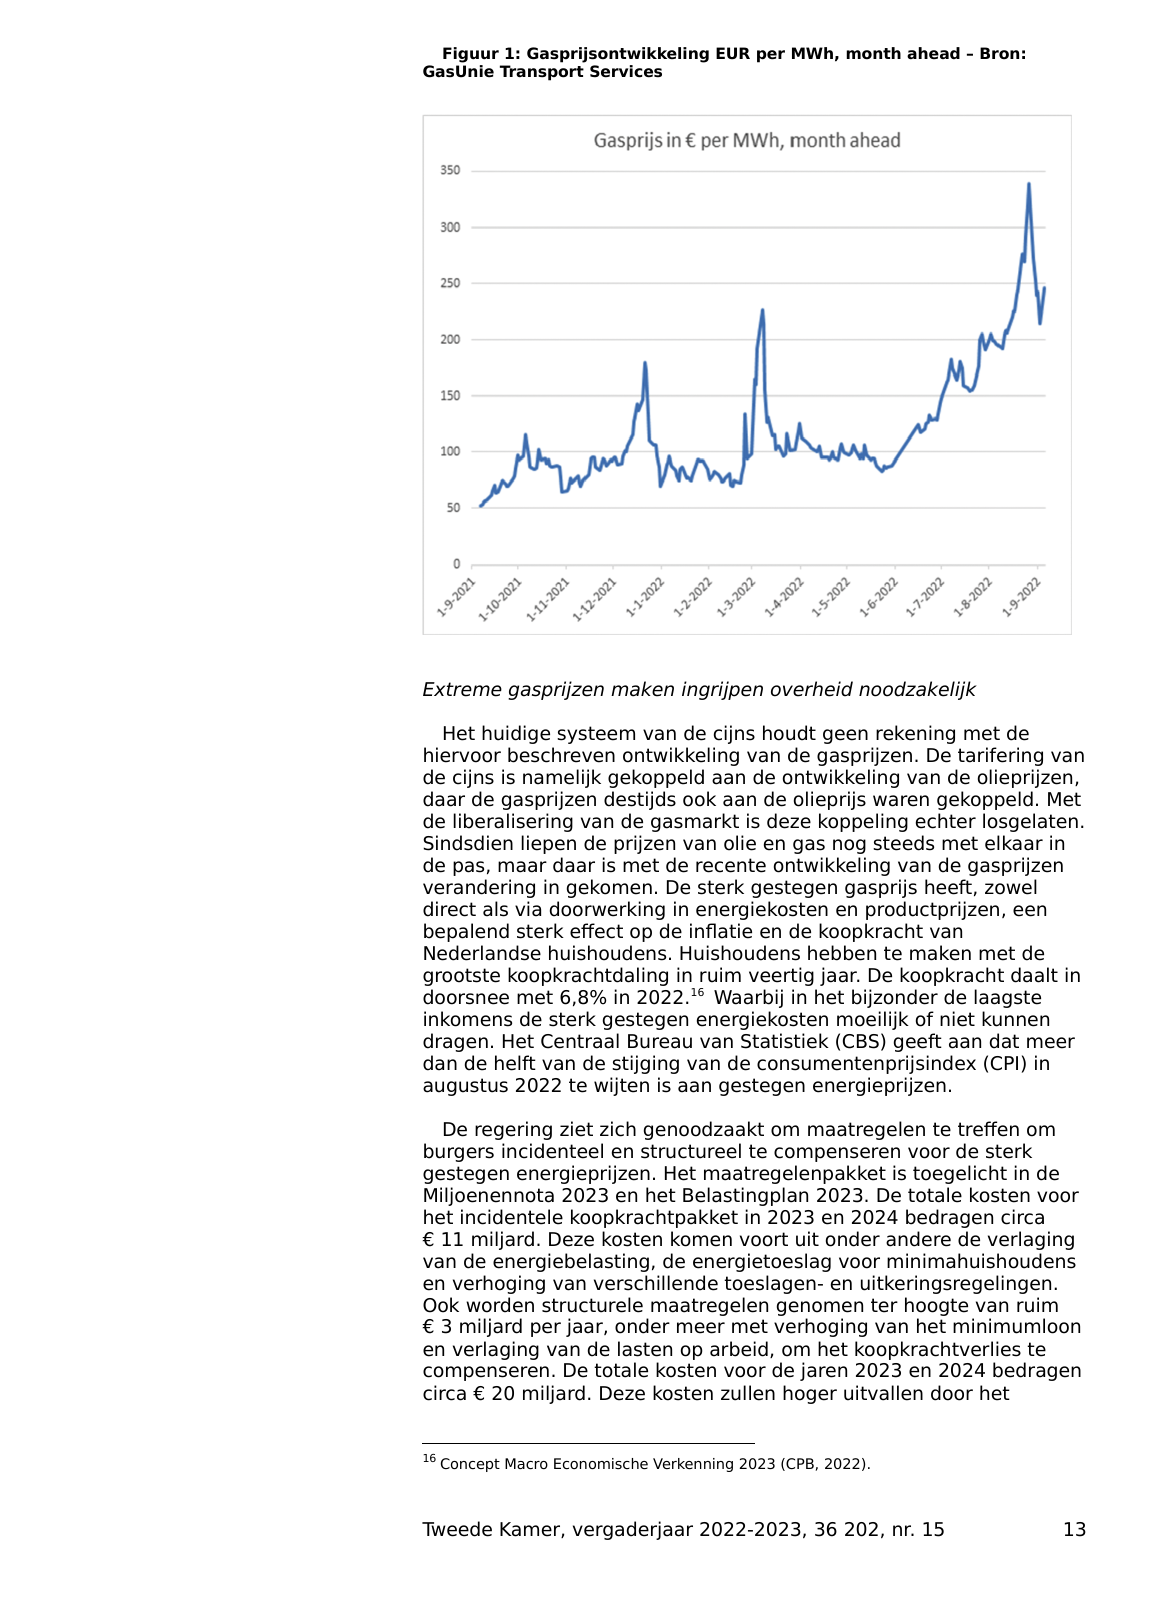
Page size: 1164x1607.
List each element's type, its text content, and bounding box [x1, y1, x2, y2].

text Concept Macro Economische Verkenning 2023 (CPB, 2022). [422, 1452, 1087, 1474]
subtitle Extreme gasprijzen maken ingrijpen overheid noodzakelijk [422, 679, 1087, 701]
text Het huidige systeem van de cijns houdt geen rekening met de hiervoor beschreven ontwikkeling van de gasprijzen. De tarifering van de cijns is namelijk gekoppeld aan de ontwikkeling van de olieprijzen, daar de gasprijzen destijds ook aan de olieprijs waren gekoppeld. Met de liberalisering van de gasmarkt is deze koppeling echter losgelaten. Sindsdien liepen de prijzen van olie en gas nog steeds met elkaar in de pas, maar daar is met de recente ontwikkeling van de gasprijzen verandering in gekomen. De sterk gestegen gasprijs heeft, zowel direct als via doorwerking in energiekosten en productprijzen, een bepalend sterk effect op de inflatie en de koopkracht van Nederlandse huishoudens. Huishoudens hebben te maken met de grootste koopkrachtdaling in ruim veertig jaar. De koopkracht daalt in doorsnee met 6,8% in 2022. Waarbij in het bijzonder de laagste inkomens de sterk gestegen energiekosten moeilijk of niet kunnen dragen. Het Centraal Bureau van Statistiek (CBS) geeft aan dat meer dan de helft van de stijging van de consumentenprijsindex (CPI) in augustus 2022 te wijten is aan gestegen energieprijzen. [422, 723, 1087, 1096]
text De regering ziet zich genoodzaakt om maatregelen te treffen om burgers incidenteel en structureel te compenseren voor de sterk gestegen energieprijzen. Het maatregelenpakket is toegelicht in de Miljoenennota 2023 en het Belastingplan 2023. De totale kosten voor het incidentele koopkrachtpakket in 2023 en 2024 bedragen circa € 11 miljard. Deze kosten komen voort uit onder andere de verlaging van de energiebelasting, de energietoeslag voor minimahuishoudens en verhoging van verschillende toeslagen- en uitkeringsregelingen. Ook worden structurele maatregelen genomen ter hoogte van ruim € 3 miljard per jaar, onder meer met verhoging van het minimumloon en verlaging van de lasten op arbeid, om het koopkrachtverlies te compenseren. De totale kosten voor de jaren 2023 en 2024 bedragen circa € 20 miljard. Deze kosten zullen hoger uitvallen door het [422, 1119, 1087, 1404]
picture [422, 114, 1072, 635]
text Figuur 1: Gasprijsontwikkeling EUR per MWh, month ahead – Bron: GasUnie Transport Services [422, 45, 1072, 81]
